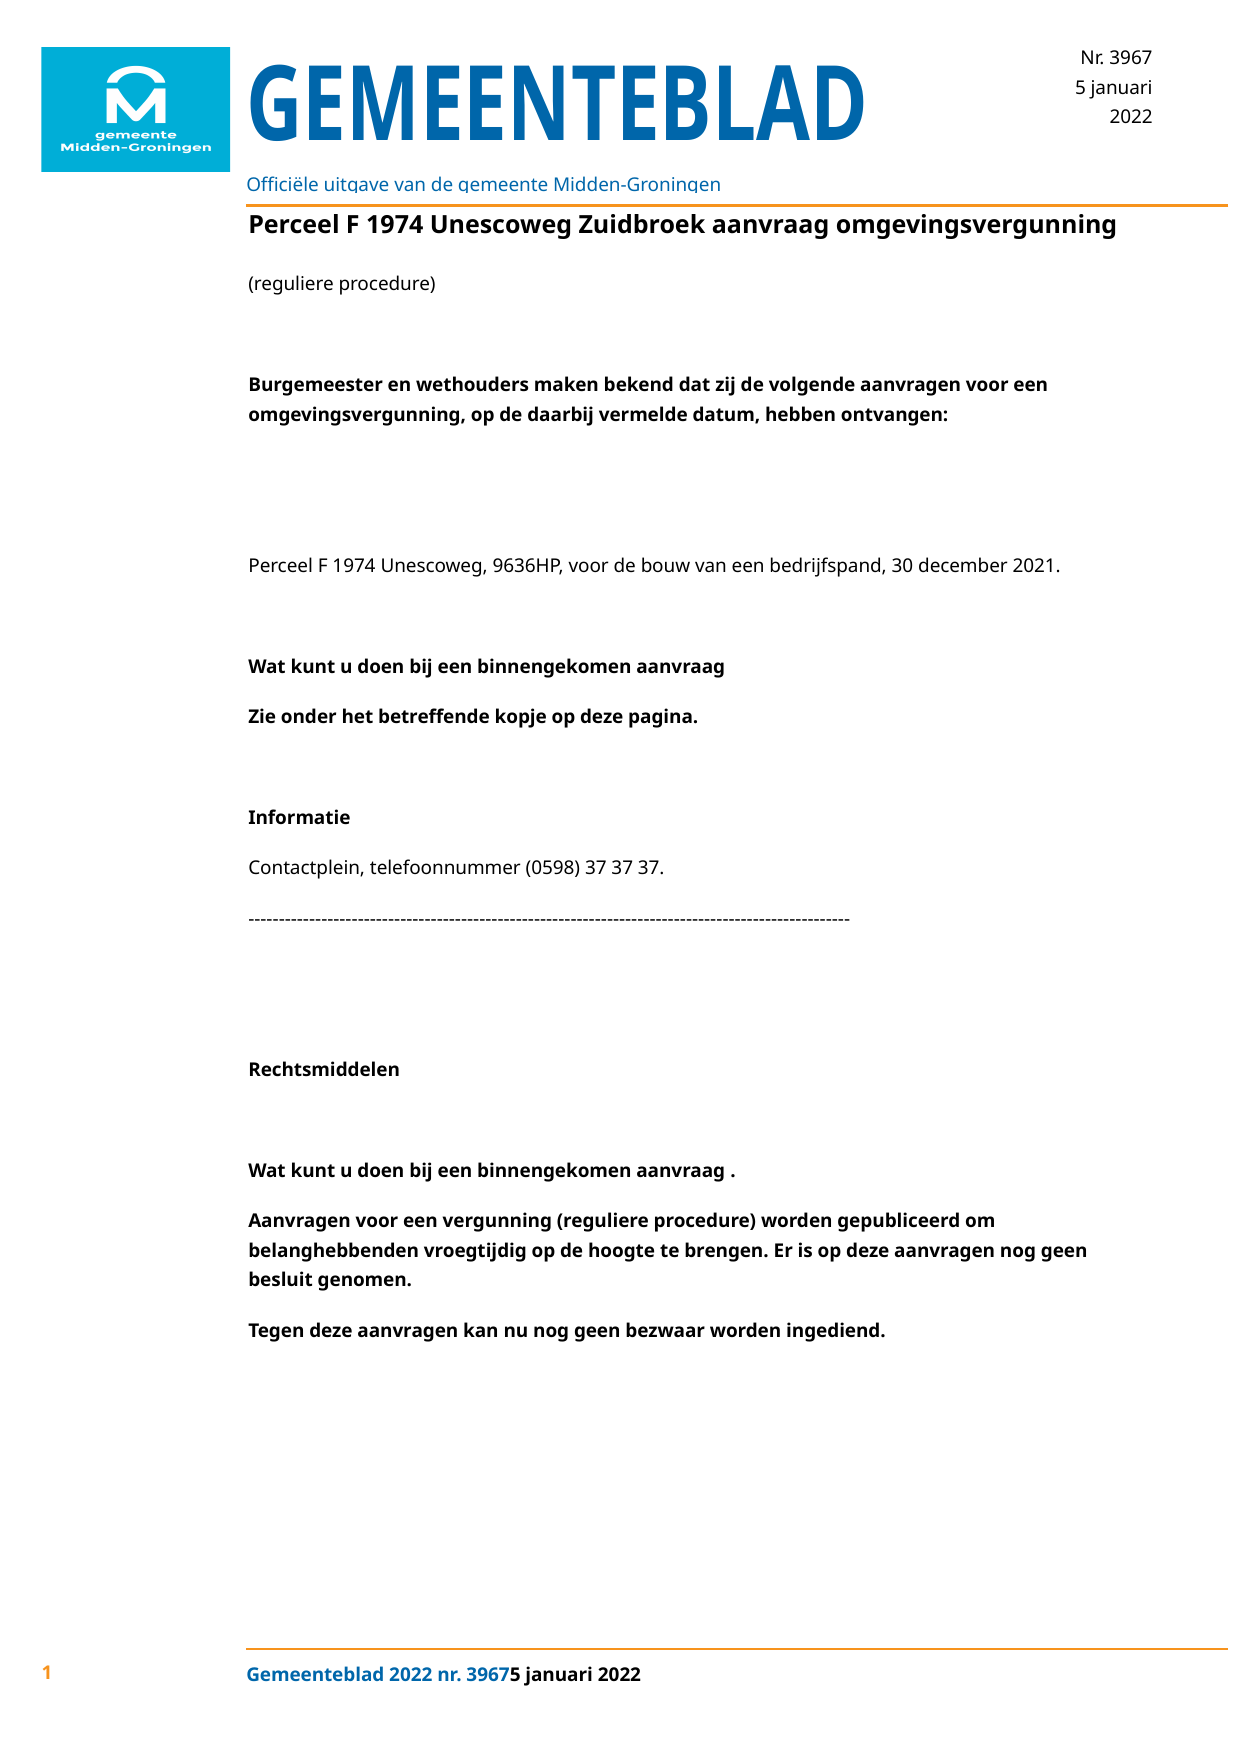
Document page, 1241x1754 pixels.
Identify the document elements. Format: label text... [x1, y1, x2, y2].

text Perceel F 1974 Unescoweg Zuidbroek aanvraag omgevingsvergunning [248, 207, 1152, 241]
text Informatie [248, 804, 1152, 830]
text Wat kunt u doen bij een binnengekomen aanvraag [248, 653, 1152, 678]
text --------------------------------------------------------------------------------------------------- [248, 905, 1152, 931]
text Burgemeester en wethouders maken bekend dat zij de volgende aanvragen voor een omgevingsvergunning, op de daarbij vermelde datum, hebben ontvangen: [248, 371, 1152, 426]
text Rechtsmiddelen [248, 1056, 1152, 1082]
text Wat kunt u doen bij een binnengekomen aanvraag . [248, 1157, 1152, 1183]
text Contactplein, telefoonnummer (0598) 37 37 37. [248, 854, 1152, 880]
text Aanvragen voor een vergunning (reguliere procedure) worden gepubliceerd om belanghebbenden vroegtijdig op de hoogte te brengen. Er is op deze aanvragen nog geen besluit genomen. [248, 1207, 1152, 1292]
picture [184, 146, 190, 153]
picture [107, 89, 165, 122]
picture [108, 66, 164, 82]
text (reguliere procedure) [248, 270, 1152, 296]
text Tegen deze aanvragen kan nu nog geen bezwaar worden ingediend. [248, 1317, 1152, 1343]
text Zie onder het betreffende kopje op deze pagina. [248, 703, 1152, 729]
text Perceel F 1974 Unescoweg, 9636HP, voor de bouw van een bedrijfspand, 30 december 2021. [248, 552, 1152, 578]
